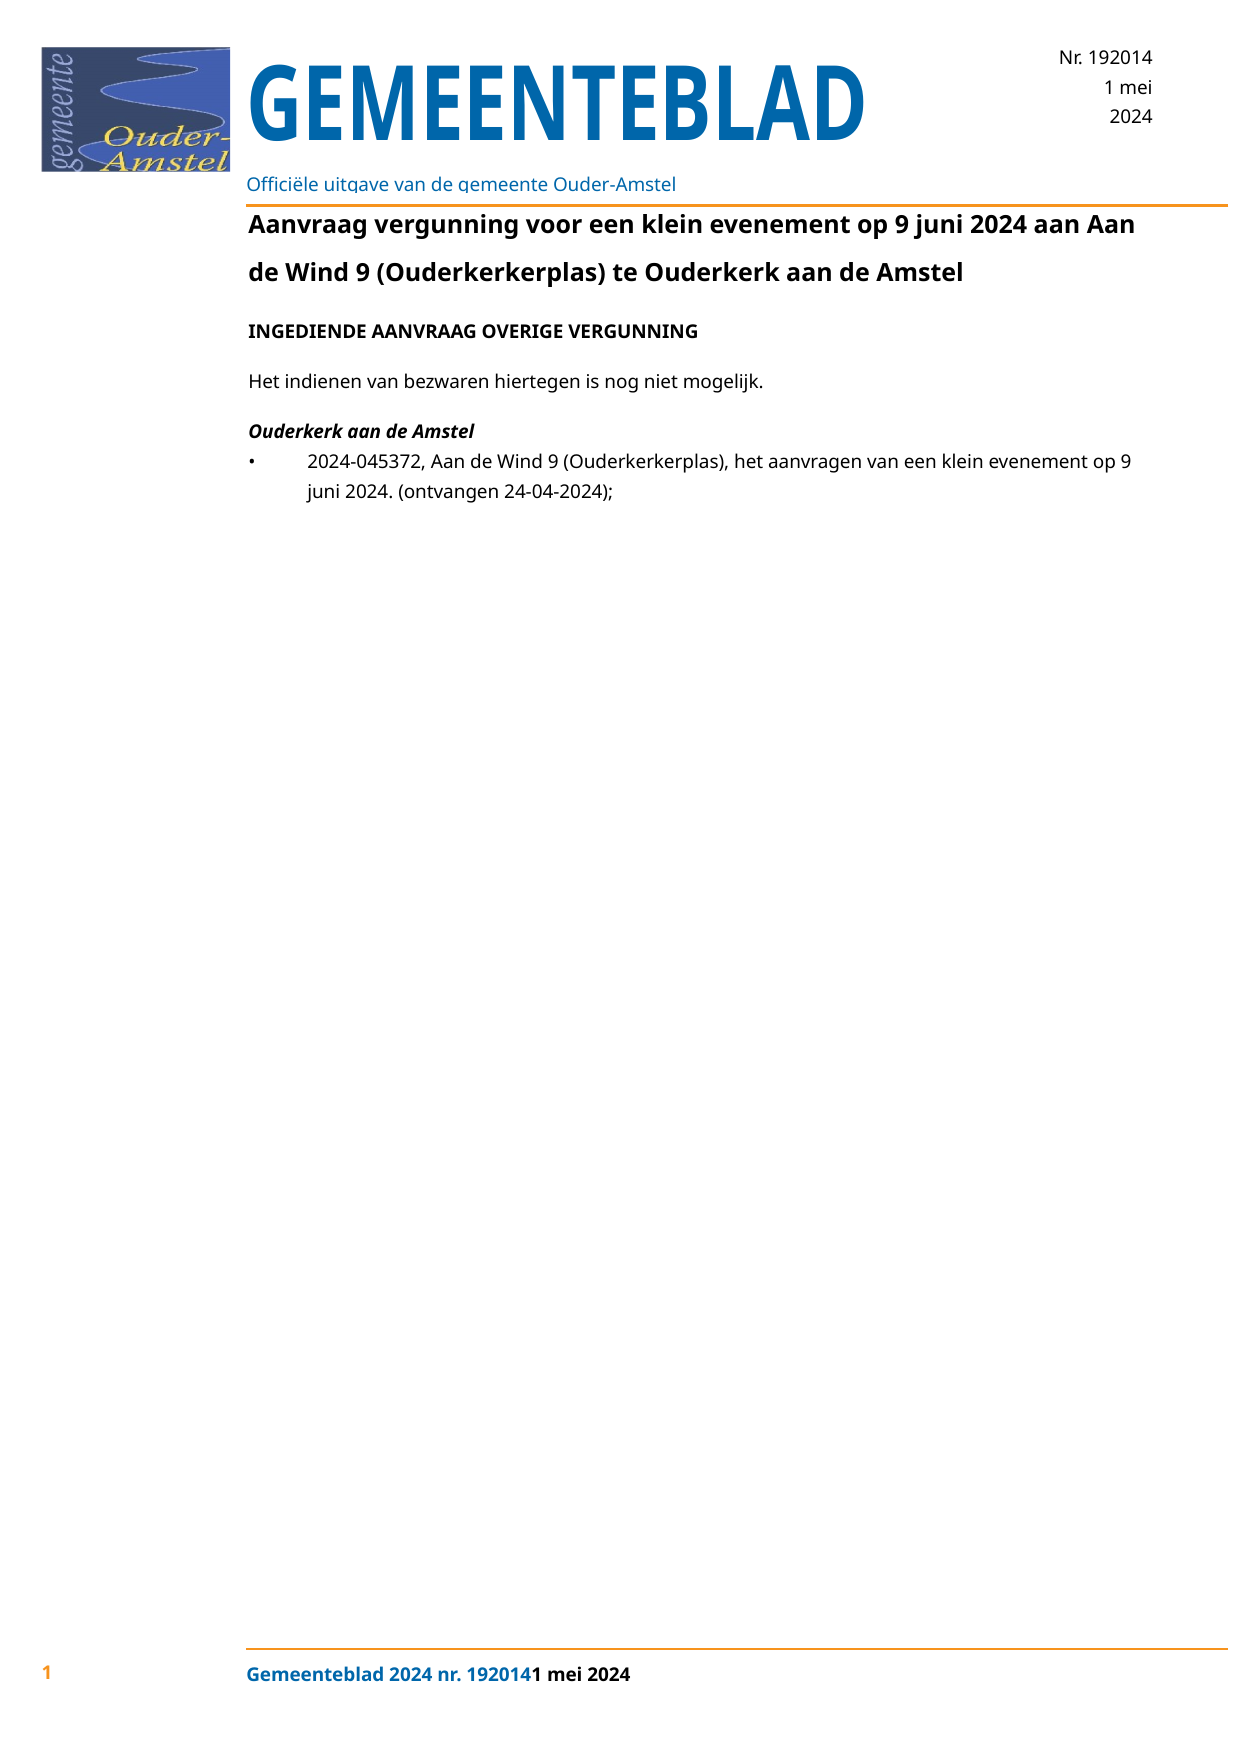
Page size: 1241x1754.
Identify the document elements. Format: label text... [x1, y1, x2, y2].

text Het indienen van bezwaren hiertegen is nog niet mogelijk. [248, 368, 1152, 394]
picture [41, 47, 231, 172]
text Aanvraag vergunning voor een klein evenement op 9 juni 2024 aan Aan de Wind 9 (Ouderkerkerplas) te Ouderkerk aan de Amstel [248, 207, 1152, 288]
list 2024-045372, Aan de Wind 9 (Ouderkerkerplas), het aanvragen van een klein evenement op 9 juni 2024. (ontvangen 24-04-2024); [248, 448, 1152, 504]
text INGEDIENDE AANVRAAG OVERIGE VERGUNNING [248, 318, 1152, 344]
text Ouderkerk aan de Amstel [248, 419, 1152, 444]
